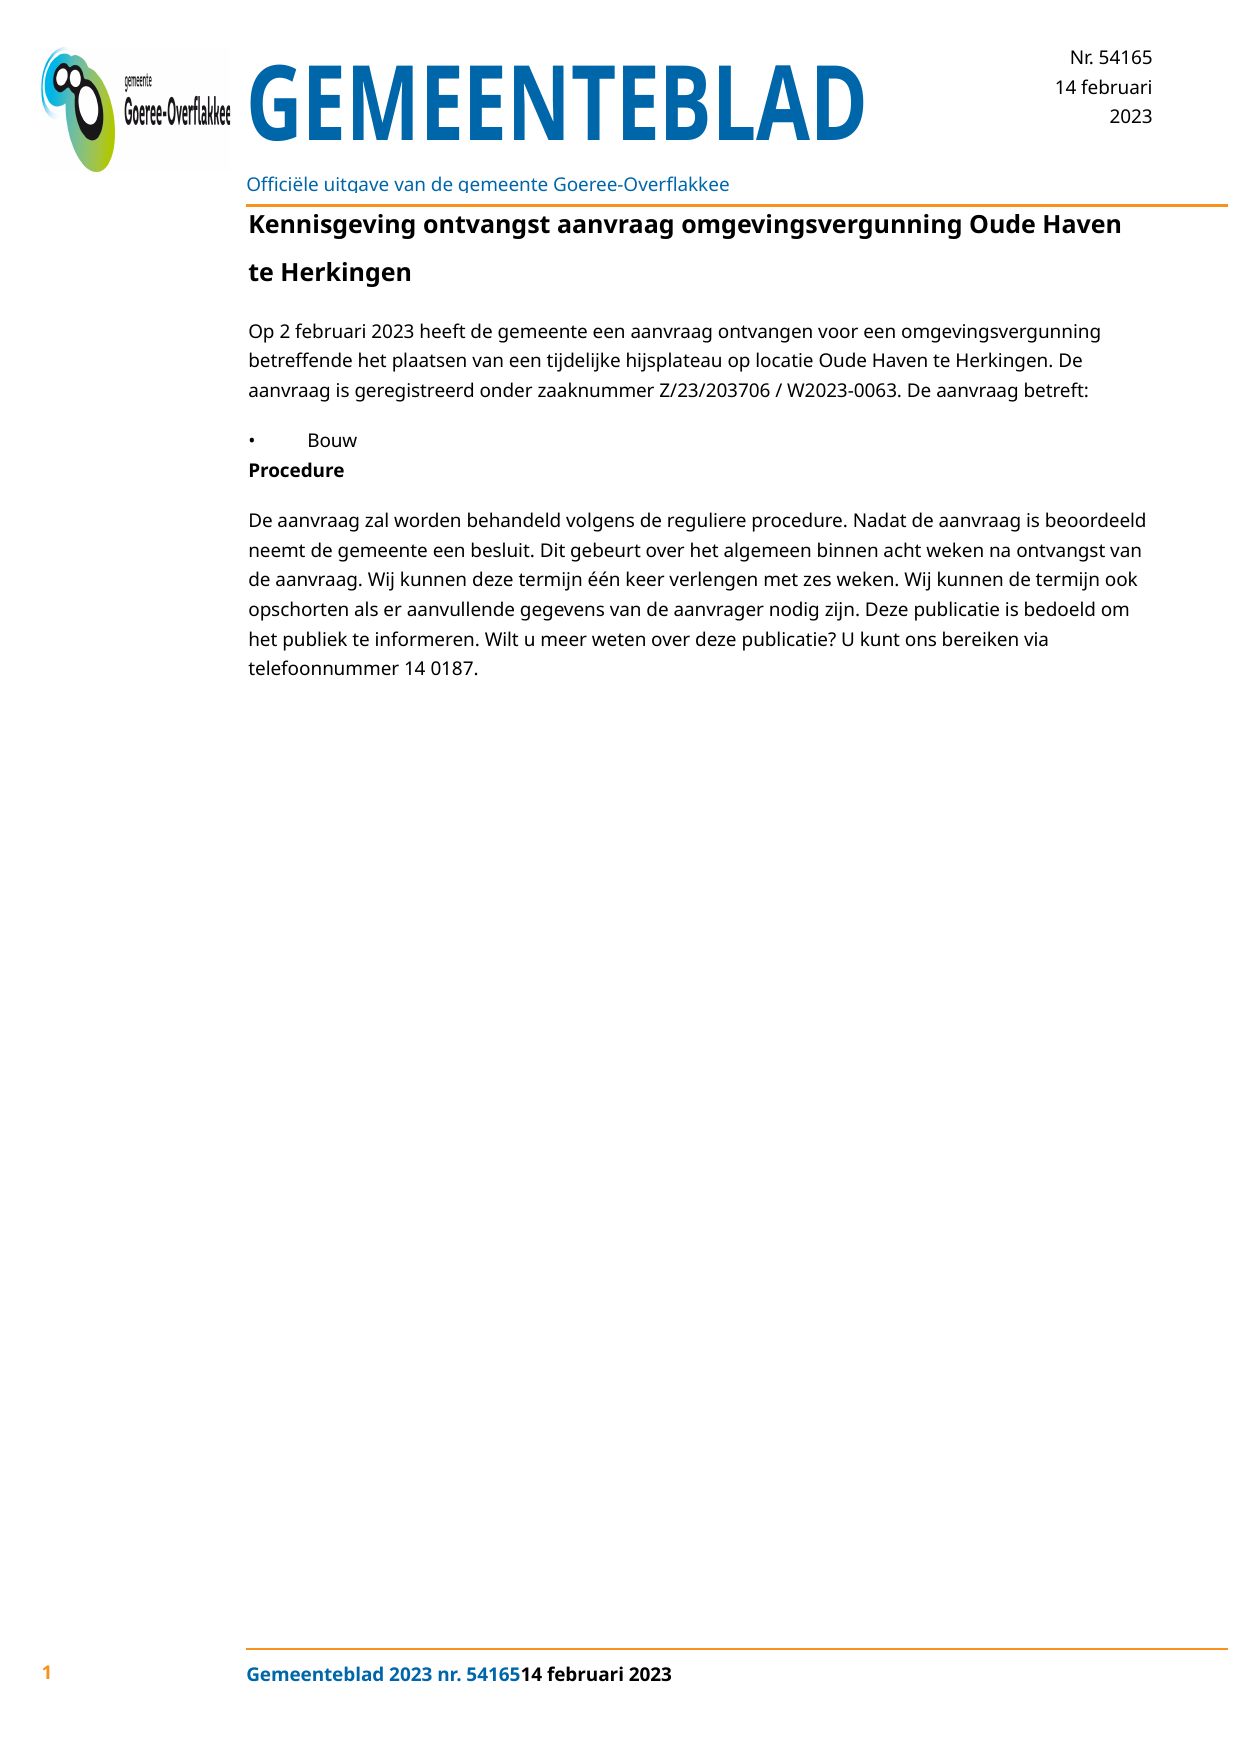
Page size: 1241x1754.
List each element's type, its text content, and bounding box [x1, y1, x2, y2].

list Bouw [248, 427, 1152, 453]
picture [41, 47, 231, 172]
text Op 2 februari 2023 heeft de gemeente een aanvraag ontvangen voor een omgevingsvergunning betreffende het plaatsen van een tijdelijke hijsplateau op locatie Oude Haven te Herkingen. De aanvraag is geregistreerd onder zaaknummer Z/23/203706 / W2023-0063. De aanvraag betreft: [248, 318, 1152, 403]
text Kennisgeving ontvangst aanvraag omgevingsvergunning Oude Haven te Herkingen [248, 207, 1152, 288]
text Procedure [248, 457, 1152, 483]
text De aanvraag zal worden behandeld volgens de reguliere procedure. Nadat de aanvraag is beoordeeld neemt de gemeente een besluit. Dit gebeurt over het algemeen binnen acht weken na ontvangst van de aanvraag. Wij kunnen deze termijn één keer verlengen met zes weken. Wij kunnen de termijn ook opschorten als er aanvullende gegevens van de aanvrager nodig zijn. Deze publicatie is bedoeld om het publiek te informeren. Wilt u meer weten over deze publicatie? U kunt ons bereiken via telefoonnummer 14 0187. [248, 507, 1152, 681]
